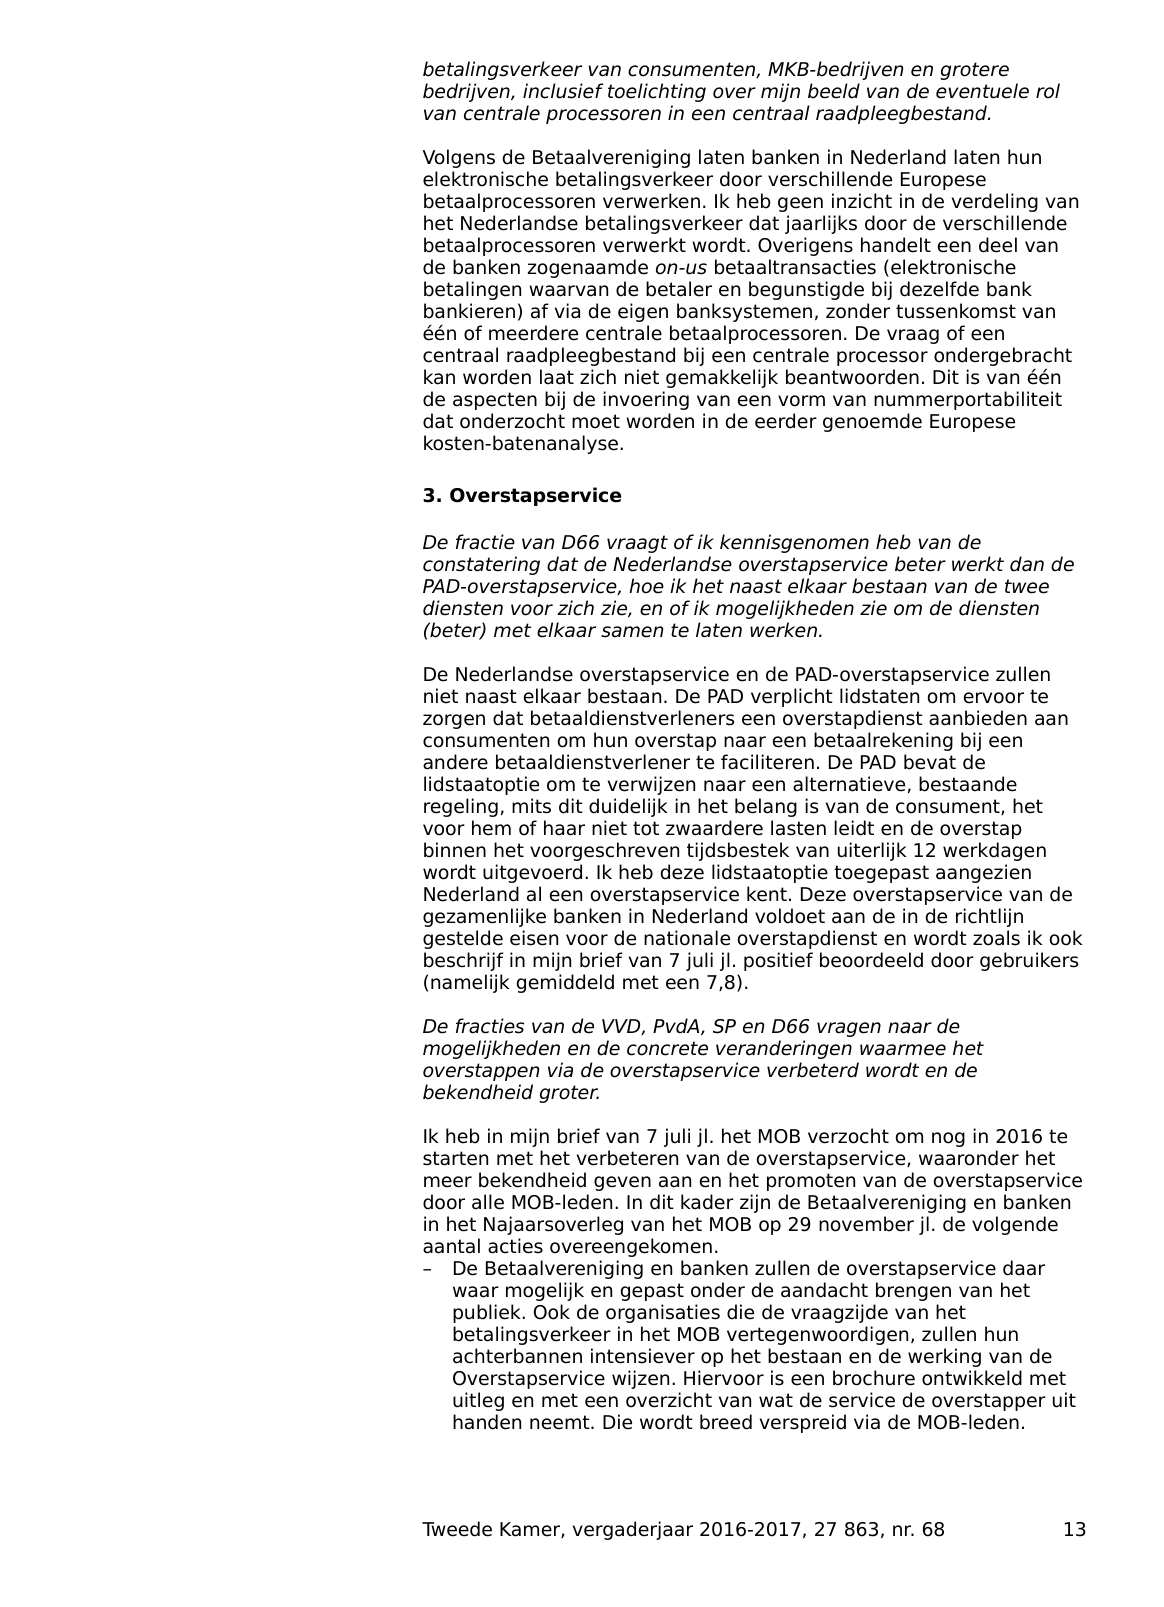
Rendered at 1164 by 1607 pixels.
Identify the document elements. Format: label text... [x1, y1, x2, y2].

subtitle 3. Overstapservice [422, 485, 1087, 507]
text – De Betaalvereniging en banken zullen de overstapservice daar waar mogelijk en gepast onder de aandacht brengen van het publiek. Ook de organisaties die de vraagzijde van het betalingsverkeer in het MOB vertegenwoordigen, zullen hun achterbannen intensiever op het bestaan en de werking van de Overstapservice wijzen. Hiervoor is een brochure ontwikkeld met uitleg en met een overzicht van wat de service de overstapper uit handen neemt. Die wordt breed verspreid via de MOB-leden. [422, 1258, 1087, 1434]
text De Nederlandse overstapservice en de PAD-overstapservice zullen niet naast elkaar bestaan. De PAD verplicht lidstaten om ervoor te zorgen dat betaaldienstverleners een overstapdienst aanbieden aan consumenten om hun overstap naar een betaalrekening bij een andere betaaldienstverlener te faciliteren. De PAD bevat de lidstaatoptie om te verwijzen naar een alternatieve, bestaande regeling, mits dit duidelijk in het belang is van de consument, het voor hem of haar niet tot zwaardere lasten leidt en de overstap binnen het voorgeschreven tijdsbestek van uiterlijk 12 werkdagen wordt uitgevoerd. Ik heb deze lidstaatoptie toegepast aangezien Nederland al een overstapservice kent. Deze overstapservice van de gezamenlijke banken in Nederland voldoet aan de in de richtlijn gestelde eisen voor de nationale overstapdienst en wordt zoals ik ook beschrijf in mijn brief van 7 juli jl. positief beoordeeld door gebruikers (namelijk gemiddeld met een 7,8). [422, 664, 1087, 994]
text De fracties van de VVD, PvdA, SP en D66 vragen naar de mogelijkheden en de concrete veranderingen waarmee het overstappen via de overstapservice verbeterd wordt en de bekendheid groter. [422, 1016, 1087, 1104]
text betalingsverkeer van consumenten, MKB-bedrijven en grotere bedrijven, inclusief toelichting over mijn beeld van de eventuele rol van centrale processoren in een centraal raadpleegbestand. [422, 59, 1087, 125]
text Volgens de Betaalvereniging laten banken in Nederland laten hun elektronische betalingsverkeer door verschillende Europese betaalprocessoren verwerken. Ik heb geen inzicht in de verdeling van het Nederlandse betalingsverkeer dat jaarlijks door de verschillende betaalprocessoren verwerkt wordt. Overigens handelt een deel van de banken zogenaamde on-us betaaltransacties (elektronische betalingen waarvan de betaler en begunstigde bij dezelfde bank bankieren) af via de eigen banksystemen, zonder tussenkomst van één of meerdere centrale betaalprocessoren. De vraag of een centraal raadpleegbestand bij een centrale processor ondergebracht kan worden laat zich niet gemakkelijk beantwoorden. Dit is van één de aspecten bij de invoering van een vorm van nummerportabiliteit dat onderzocht moet worden in de eerder genoemde Europese kosten-batenanalyse. [422, 147, 1087, 455]
text Ik heb in mijn brief van 7 juli jl. het MOB verzocht om nog in 2016 te starten met het verbeteren van de overstapservice, waaronder het meer bekendheid geven aan en het promoten van de overstapservice door alle MOB-leden. In dit kader zijn de Betaalvereniging en banken in het Najaarsoverleg van het MOB op 29 november jl. de volgende aantal acties overeengekomen. [422, 1126, 1087, 1258]
text De fractie van D66 vraagt of ik kennisgenomen heb van de constatering dat de Nederlandse overstapservice beter werkt dan de PAD-overstapservice, hoe ik het naast elkaar bestaan van de twee diensten voor zich zie, en of ik mogelijkheden zie om de diensten (beter) met elkaar samen te laten werken. [422, 532, 1087, 642]
